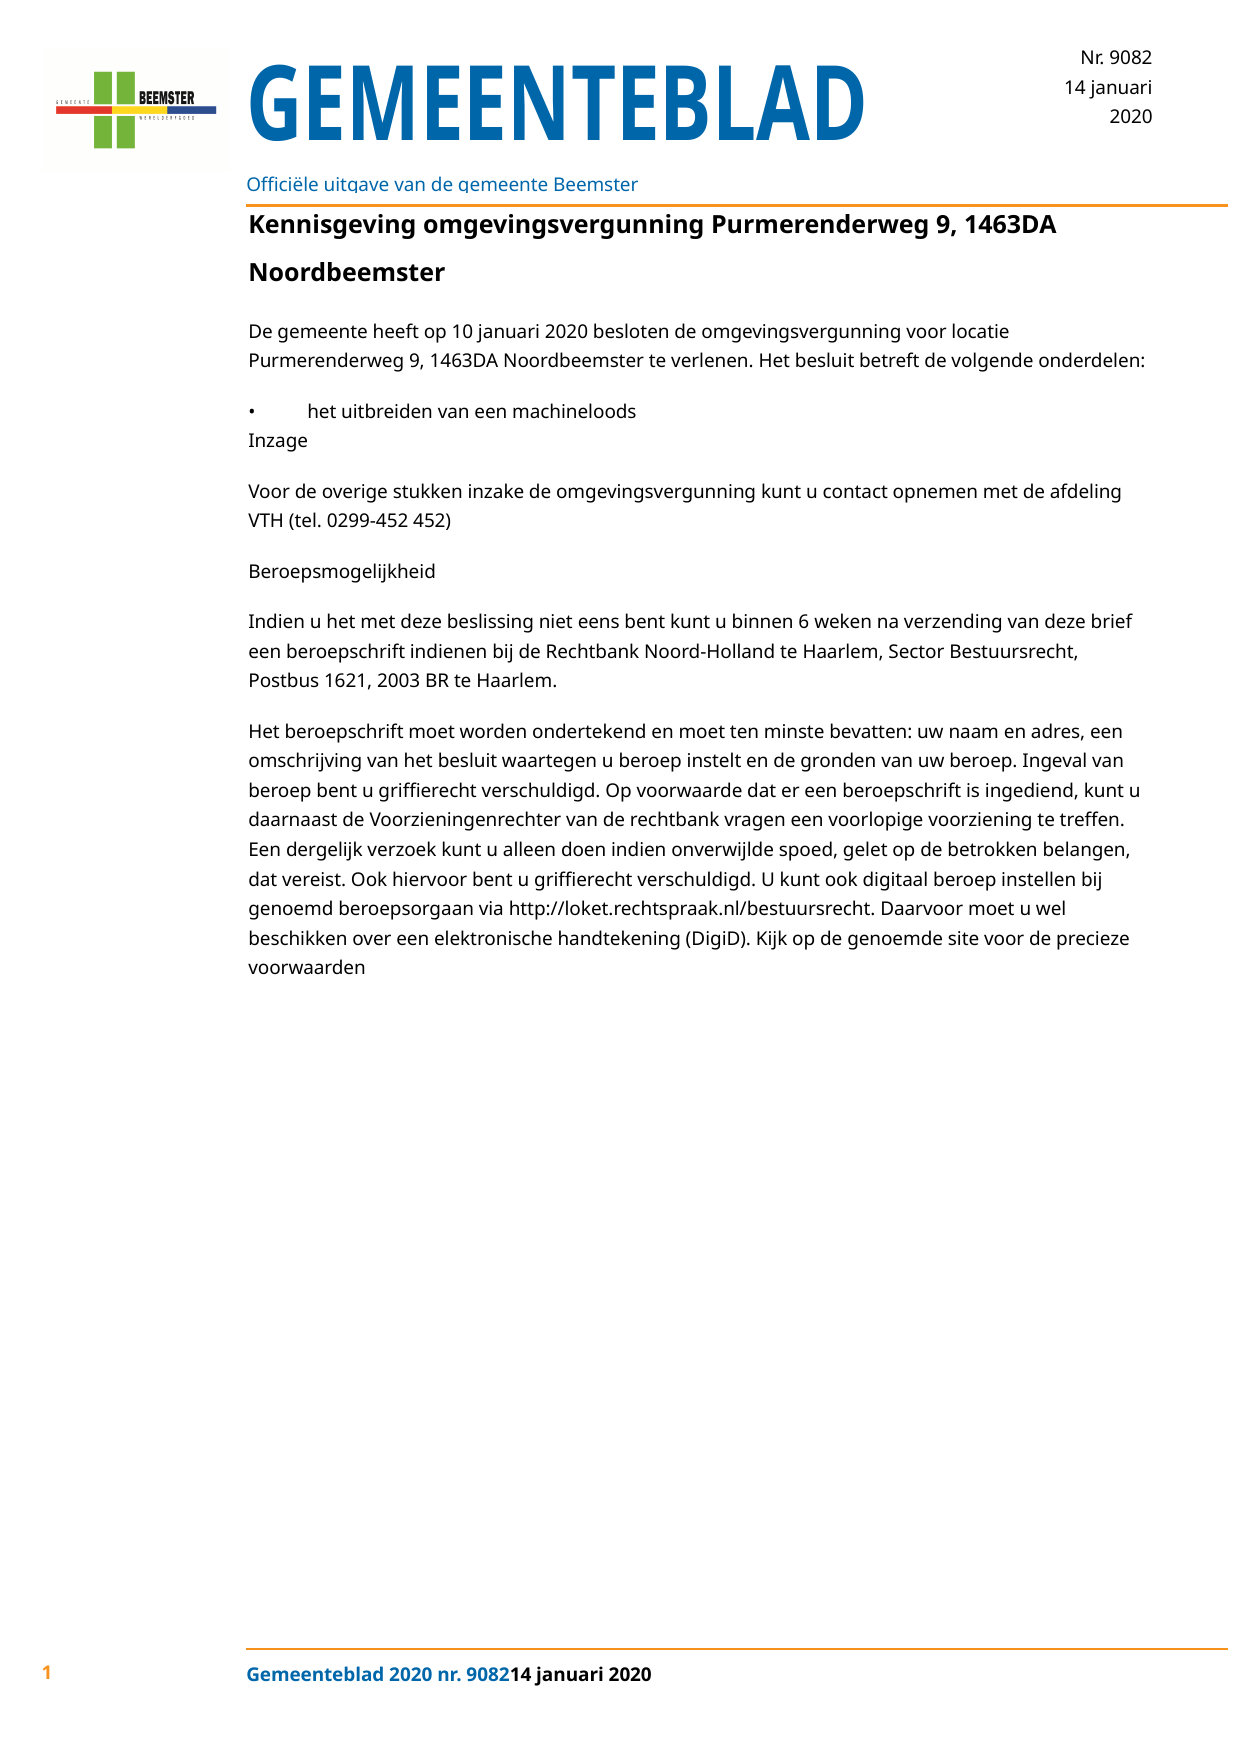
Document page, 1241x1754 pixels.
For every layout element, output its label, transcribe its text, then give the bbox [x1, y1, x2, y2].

text Beroepsmogelijkheid [248, 558, 1152, 584]
text Kennisgeving omgevingsvergunning Purmerenderweg 9, 1463DA Noordbeemster [248, 207, 1152, 288]
text Inzage [248, 427, 1152, 453]
text Voor de overige stukken inzake de omgevingsvergunning kunt u contact opnemen met de afdeling VTH (tel. 0299-452 452) [248, 478, 1152, 533]
text Het beroepschrift moet worden ondertekend en moet ten minste bevatten: uw naam en adres, een omschrijving van het besluit waartegen u beroep instelt en de gronden van uw beroep. Ingeval van beroep bent u griffierecht verschuldigd. Op voorwaarde dat er een beroepschrift is ingediend, kunt u daarnaast de Voorzieningenrechter van de rechtbank vragen een voorlopige voorziening te treffen. Een dergelijk verzoek kunt u alleen doen indien onverwijlde spoed, gelet op de betrokken belangen, dat vereist. Ook hiervoor bent u griffierecht verschuldigd. U kunt ook digitaal beroep instellen bij genoemd beroepsorgaan via http://loket.rechtspraak.nl/bestuursrecht. Daarvoor moet u wel beschikken over een elektronische handtekening (DigiD). Kijk op de genoemde site voor de precieze voorwaarden [248, 718, 1152, 980]
text De gemeente heeft op 10 januari 2020 besloten de omgevingsvergunning voor locatie Purmerenderweg 9, 1463DA Noordbeemster te verlenen. Het besluit betreft de volgende onderdelen: [248, 318, 1152, 373]
picture [41, 47, 231, 172]
list het uitbreiden van een machineloods [248, 398, 1152, 424]
text Indien u het met deze beslissing niet eens bent kunt u binnen 6 weken na verzending van deze brief een beroepschrift indienen bij de Rechtbank Noord-Holland te Haarlem, Sector Bestuursrecht, Postbus 1621, 2003 BR te Haarlem. [248, 608, 1152, 693]
